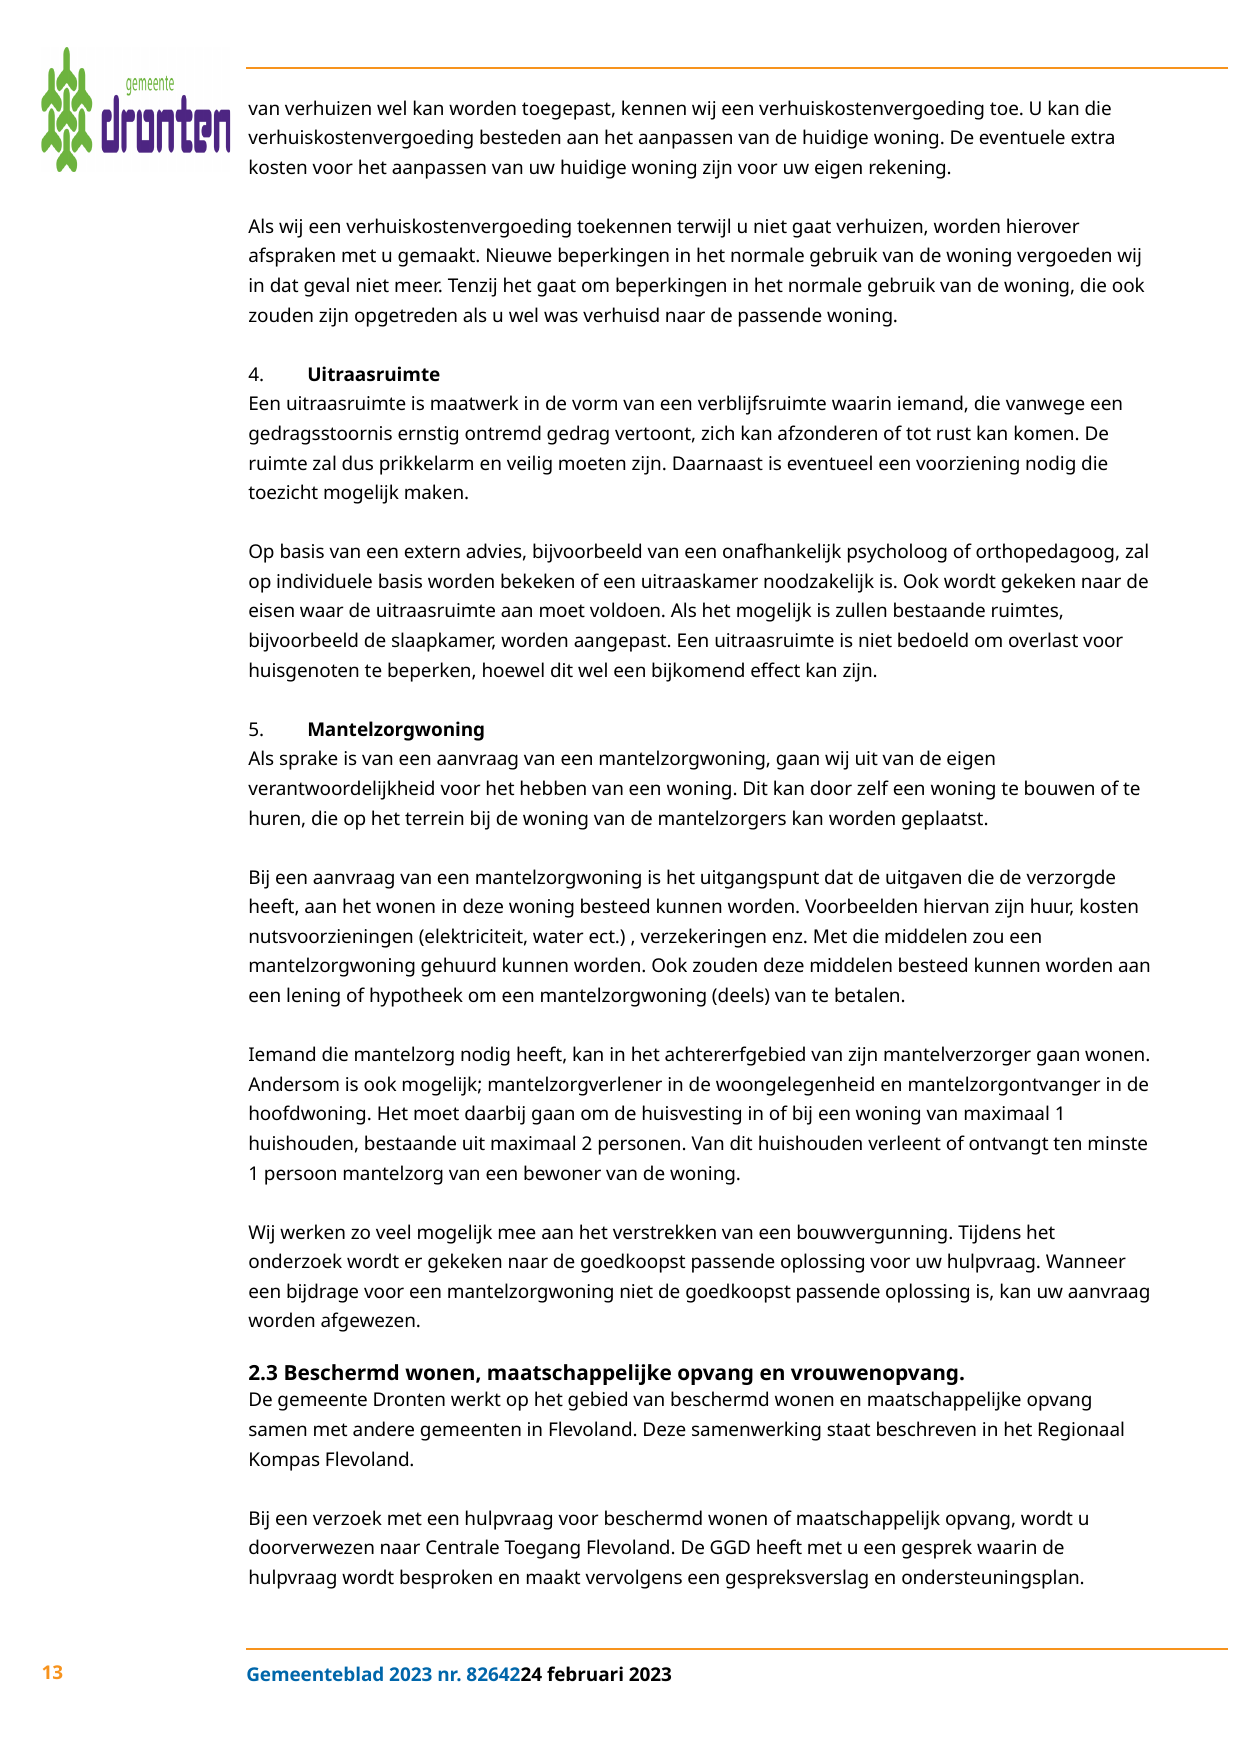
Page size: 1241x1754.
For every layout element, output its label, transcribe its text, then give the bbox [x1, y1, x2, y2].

text van verhuizen wel kan worden toegepast, kennen wij een verhuiskostenvergoeding toe. U kan die verhuiskostenvergoeding besteden aan het aanpassen van de huidige woning. De eventuele extra kosten voor het aanpassen van uw huidige woning zijn voor uw eigen rekening. [248, 95, 1152, 180]
text Als wij een verhuiskostenvergoeding toekennen terwijl u niet gaat verhuizen, worden hierover afspraken met u gemaakt. Nieuwe beperkingen in het normale gebruik van de woning vergoeden wij in dat geval niet meer. Tenzij het gaat om beperkingen in het normale gebruik van de woning, die ook zouden zijn opgetreden als u wel was verhuisd naar de passende woning. [248, 213, 1152, 328]
list Uitraasruimte [248, 361, 1152, 387]
text Iemand die mantelzorg nodig heeft, kan in het achtererfgebied van zijn mantelverzorger gaan wonen. Andersom is ook mogelijk; mantelzorgverlener in de woongelegenheid en mantelzorgontvanger in de hoofdwoning. Het moet daarbij gaan om de huisvesting in of bij een woning van maximaal 1 huishouden, bestaande uit maximaal 2 personen. Van dit huishouden verleent of ontvangt ten minste 1 persoon mantelzorg van een bewoner van de woning. [248, 1041, 1152, 1186]
text Op basis van een extern advies, bijvoorbeeld van een onafhankelijk psycholoog of orthopedagoog, zal op individuele basis worden bekeken of een uitraaskamer noodzakelijk is. Ook wordt gekeken naar de eisen waar de uitraasruimte aan moet voldoen. Als het mogelijk is zullen bestaande ruimtes, bijvoorbeeld de slaapkamer, worden aangepast. Een uitraasruimte is niet bedoeld om overlast voor huisgenoten te beperken, hoewel dit wel een bijkomend effect kan zijn. [248, 538, 1152, 683]
text Bij een verzoek met een hulpvraag voor beschermd wonen of maatschappelijk opvang, wordt u doorverwezen naar Centrale Toegang Flevoland. De GGD heeft met u een gesprek waarin de hulpvraag wordt besproken en maakt vervolgens een gespreksverslag en ondersteuningsplan. [248, 1505, 1152, 1590]
text Wij werken zo veel mogelijk mee aan het verstrekken van een bouwvergunning. Tijdens het onderzoek wordt er gekeken naar de goedkoopst passende oplossing voor uw hulpvraag. Wanneer een bijdrage voor een mantelzorgwoning niet de goedkoopst passende oplossing is, kan uw aanvraag worden afgewezen. [248, 1219, 1152, 1333]
text De gemeente Dronten werkt op het gebied van beschermd wonen en maatschappelijke opvang samen met andere gemeenten in Flevoland. Deze samenwerking staat beschreven in het Regionaal Kompas Flevoland. [248, 1387, 1152, 1471]
text 2.3 Beschermd wonen, maatschappelijke opvang en vrouwenopvang. [248, 1358, 1152, 1387]
text Bij een aanvraag van een mantelzorgwoning is het uitgangspunt dat de uitgaven die de verzorgde heeft, aan het wonen in deze woning besteed kunnen worden. Voorbeelden hiervan zijn huur, kosten nutsvoorzieningen (elektriciteit, water ect.) , verzekeringen enz. Met die middelen zou een mantelzorgwoning gehuurd kunnen worden. Ook zouden deze middelen besteed kunnen worden aan een lening of hypotheek om een mantelzorgwoning (deels) van te betalen. [248, 864, 1152, 1008]
list Mantelzorgwoning [248, 716, 1152, 742]
picture [41, 47, 231, 172]
text Als sprake is van een aanvraag van een mantelzorgwoning, gaan wij uit van de eigen verantwoordelijkheid voor het hebben van een woning. Dit kan door zelf een woning te bouwen of te huren, die op het terrein bij de woning van de mantelzorgers kan worden geplaatst. [248, 746, 1152, 831]
text Een uitraasruimte is maatwerk in de vorm van een verblijfsruimte waarin iemand, die vanwege een gedragsstoornis ernstig ontremd gedrag vertoont, zich kan afzonderen of tot rust kan komen. De ruimte zal dus prikkelarm en veilig moeten zijn. Daarnaast is eventueel een voorziening nodig die toezicht mogelijk maken. [248, 391, 1152, 505]
